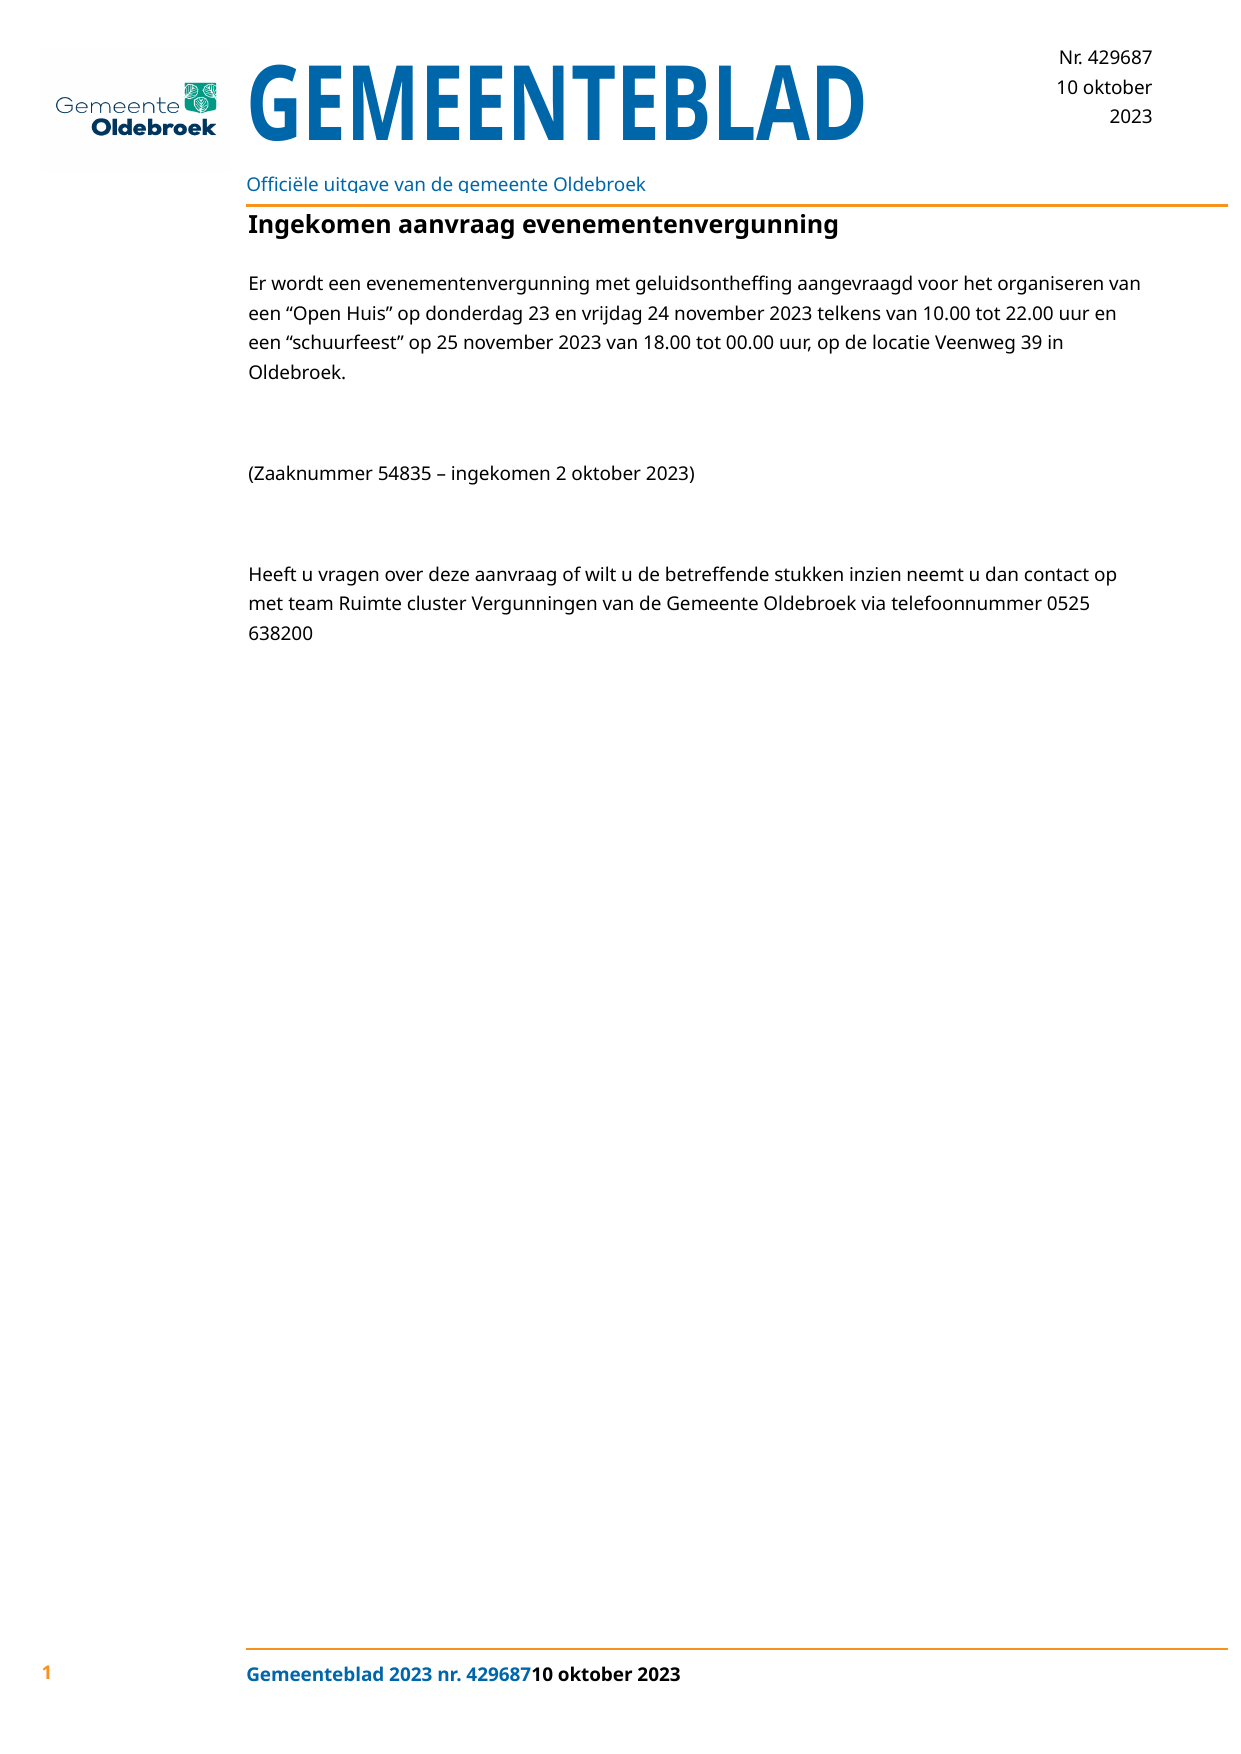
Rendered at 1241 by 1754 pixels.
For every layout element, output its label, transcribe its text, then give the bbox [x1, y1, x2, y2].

text Ingekomen aanvraag evenementenvergunning [248, 207, 1152, 241]
text (Zaaknummer 54835 – ingekomen 2 oktober 2023) [248, 460, 1152, 486]
text Er wordt een evenementenvergunning met geluidsontheffing aangevraagd voor het organiseren van een “Open Huis” op donderdag 23 en vrijdag 24 november 2023 telkens van 10.00 tot 22.00 uur en een “schuurfeest” op 25 november 2023 van 18.00 tot 00.00 uur, op de locatie Veenweg 39 in Oldebroek. [248, 270, 1152, 385]
text Heeft u vragen over deze aanvraag of wilt u de betreffende stukken inzien neemt u dan contact op met team Ruimte cluster Vergunningen van de Gemeente Oldebroek via telefoonnummer 0525 638200 [248, 561, 1152, 646]
picture [41, 47, 231, 172]
